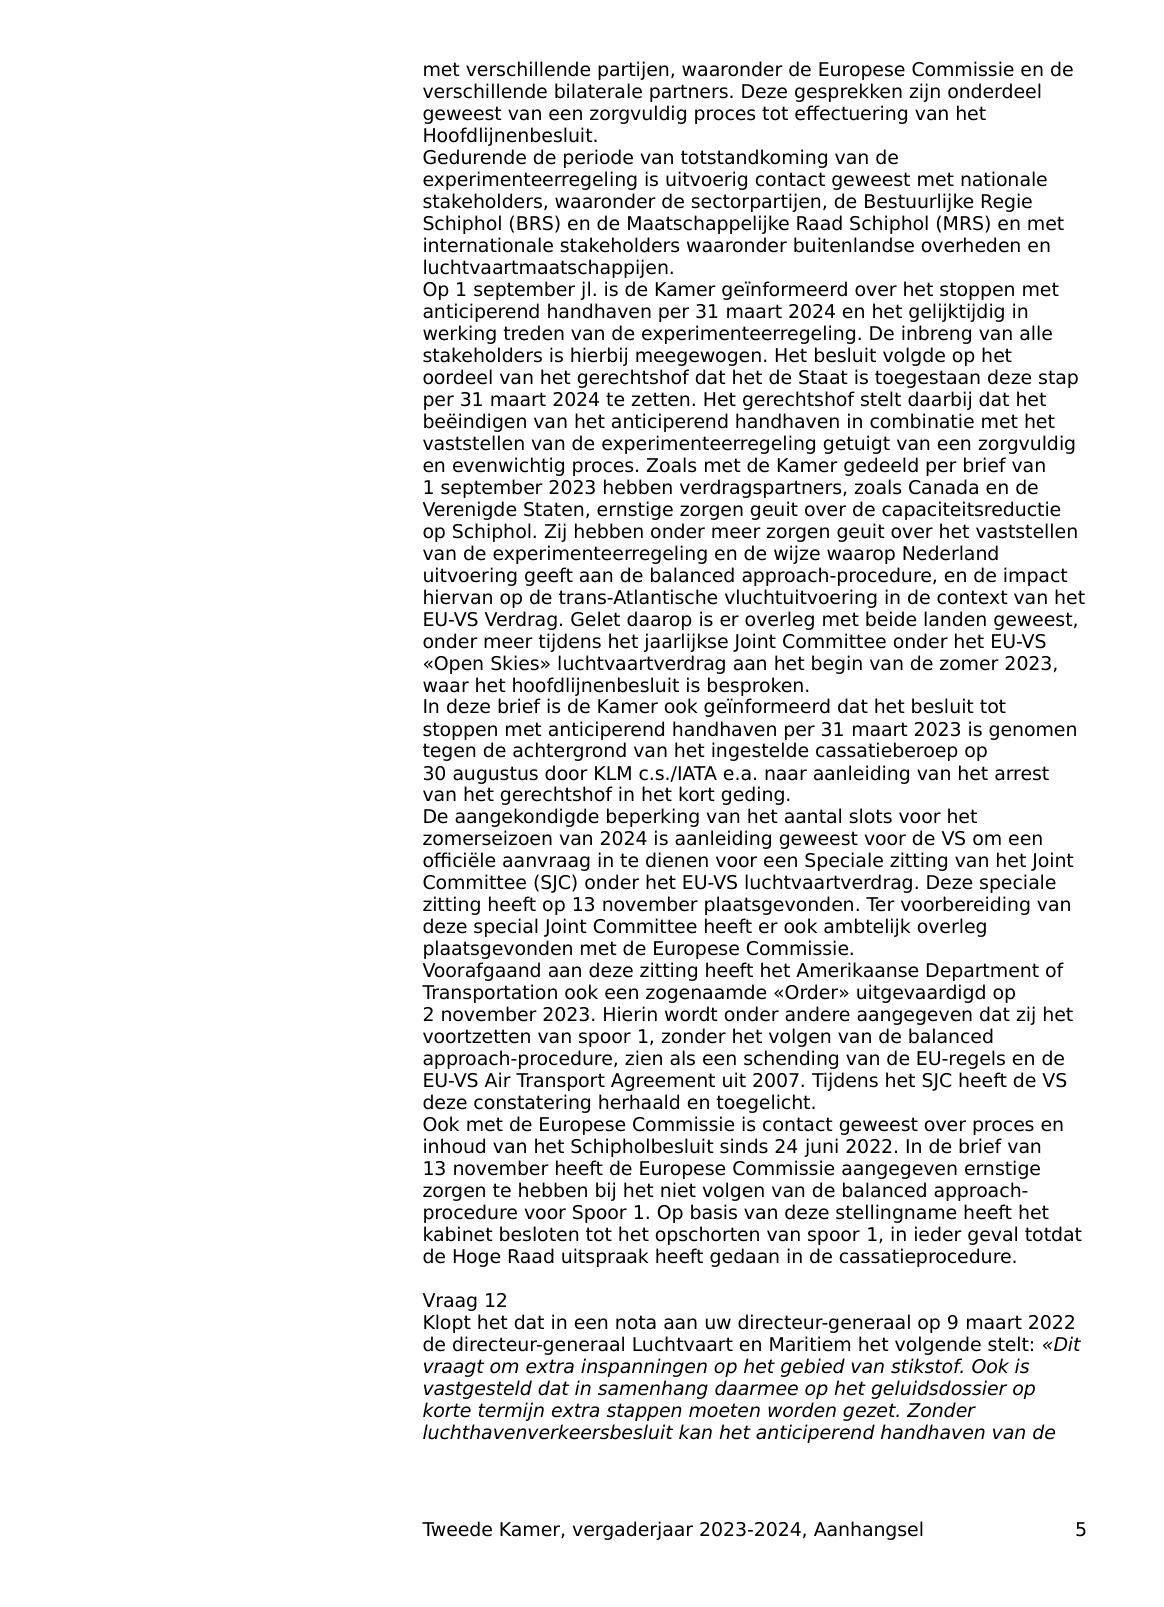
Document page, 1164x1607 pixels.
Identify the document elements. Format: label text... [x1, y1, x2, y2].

text Klopt het dat in een nota aan uw directeur-generaal op 9 maart 2022 de directeur-generaal Luchtvaart en Maritiem het volgende stelt: «Dit vraagt om extra inspanningen op het gebied van stikstof. Ook is vastgesteld dat in samenhang daarmee op het geluidsdossier op korte termijn extra stappen moeten worden gezet. Zonder luchthavenverkeersbesluit kan het anticiperend handhaven van de [422, 1312, 1087, 1444]
text Vraag 12 [422, 1290, 1087, 1312]
text Ook met de Europese Commissie is contact geweest over proces en inhoud van het Schipholbesluit sinds 24 juni 2022. In de brief van 13 november heeft de Europese Commissie aangegeven ernstige zorgen te hebben bij het niet volgen van de balanced approach-procedure voor Spoor 1. Op basis van deze stellingname heeft het kabinet besloten tot het opschorten van spoor 1, in ieder geval totdat de Hoge Raad uitspraak heeft gedaan in de cassatieprocedure. [422, 1114, 1087, 1268]
text In deze brief is de Kamer ook geïnformeerd dat het besluit tot stoppen met anticiperend handhaven per 31 maart 2023 is genomen tegen de achtergrond van het ingestelde cassatieberoep op 30 augustus door KLM c.s./IATA e.a. naar aanleiding van het arrest van het gerechtshof in het kort geding. [422, 696, 1087, 806]
text Voorafgaand aan deze zitting heeft het Amerikaanse Department of Transportation ook een zogenaamde «Order» uitgevaardigd op 2 november 2023. Hierin wordt onder andere aangegeven dat zij het voortzetten van spoor 1, zonder het volgen van de balanced approach-procedure, zien als een schending van de EU-regels en de EU-VS Air Transport Agreement uit 2007. Tijdens het SJC heeft de VS deze constatering herhaald en toegelicht. [422, 960, 1087, 1114]
text Gedurende de periode van totstandkoming van de experimenteerregeling is uitvoerig contact geweest met nationale stakeholders, waaronder de sectorpartijen, de Bestuurlijke Regie Schiphol (BRS) en de Maatschappelijke Raad Schiphol (MRS) en met internationale stakeholders waaronder buitenlandse overheden en luchtvaartmaatschappijen. [422, 147, 1087, 279]
text met verschillende partijen, waaronder de Europese Commissie en de verschillende bilaterale partners. Deze gesprekken zijn onderdeel geweest van een zorgvuldig proces tot effectuering van het Hoofdlijnenbesluit. [422, 59, 1087, 147]
text De aangekondigde beperking van het aantal slots voor het zomerseizoen van 2024 is aanleiding geweest voor de VS om een officiële aanvraag in te dienen voor een Speciale zitting van het Joint Committee (SJC) onder het EU-VS luchtvaartverdrag. Deze speciale zitting heeft op 13 november plaatsgevonden. Ter voorbereiding van deze special Joint Committee heeft er ook ambtelijk overleg plaatsgevonden met de Europese Commissie. [422, 806, 1087, 960]
text Op 1 september jl. is de Kamer geïnformeerd over het stoppen met anticiperend handhaven per 31 maart 2024 en het gelijktijdig in werking treden van de experimenteerregeling. De inbreng van alle stakeholders is hierbij meegewogen. Het besluit volgde op het oordeel van het gerechtshof dat het de Staat is toegestaan deze stap per 31 maart 2024 te zetten. Het gerechtshof stelt daarbij dat het beëindigen van het anticiperend handhaven in combinatie met het vaststellen van de experimenteerregeling getuigt van een zorgvuldig en evenwichtig proces. Zoals met de Kamer gedeeld per brief van 1 september 2023 hebben verdragspartners, zoals Canada en de Verenigde Staten, ernstige zorgen geuit over de capaciteitsreductie op Schiphol. Zij hebben onder meer zorgen geuit over het vaststellen van de experimenteerregeling en de wijze waarop Nederland uitvoering geeft aan de balanced approach-procedure, en de impact hiervan op de trans-Atlantische vluchtuitvoering in de context van het EU-VS Verdrag. Gelet daarop is er overleg met beide landen geweest, onder meer tijdens het jaarlijkse Joint Committee onder het EU-VS «Open Skies» luchtvaartverdrag aan het begin van de zomer 2023, waar het hoofdlijnenbesluit is besproken. [422, 279, 1087, 696]
